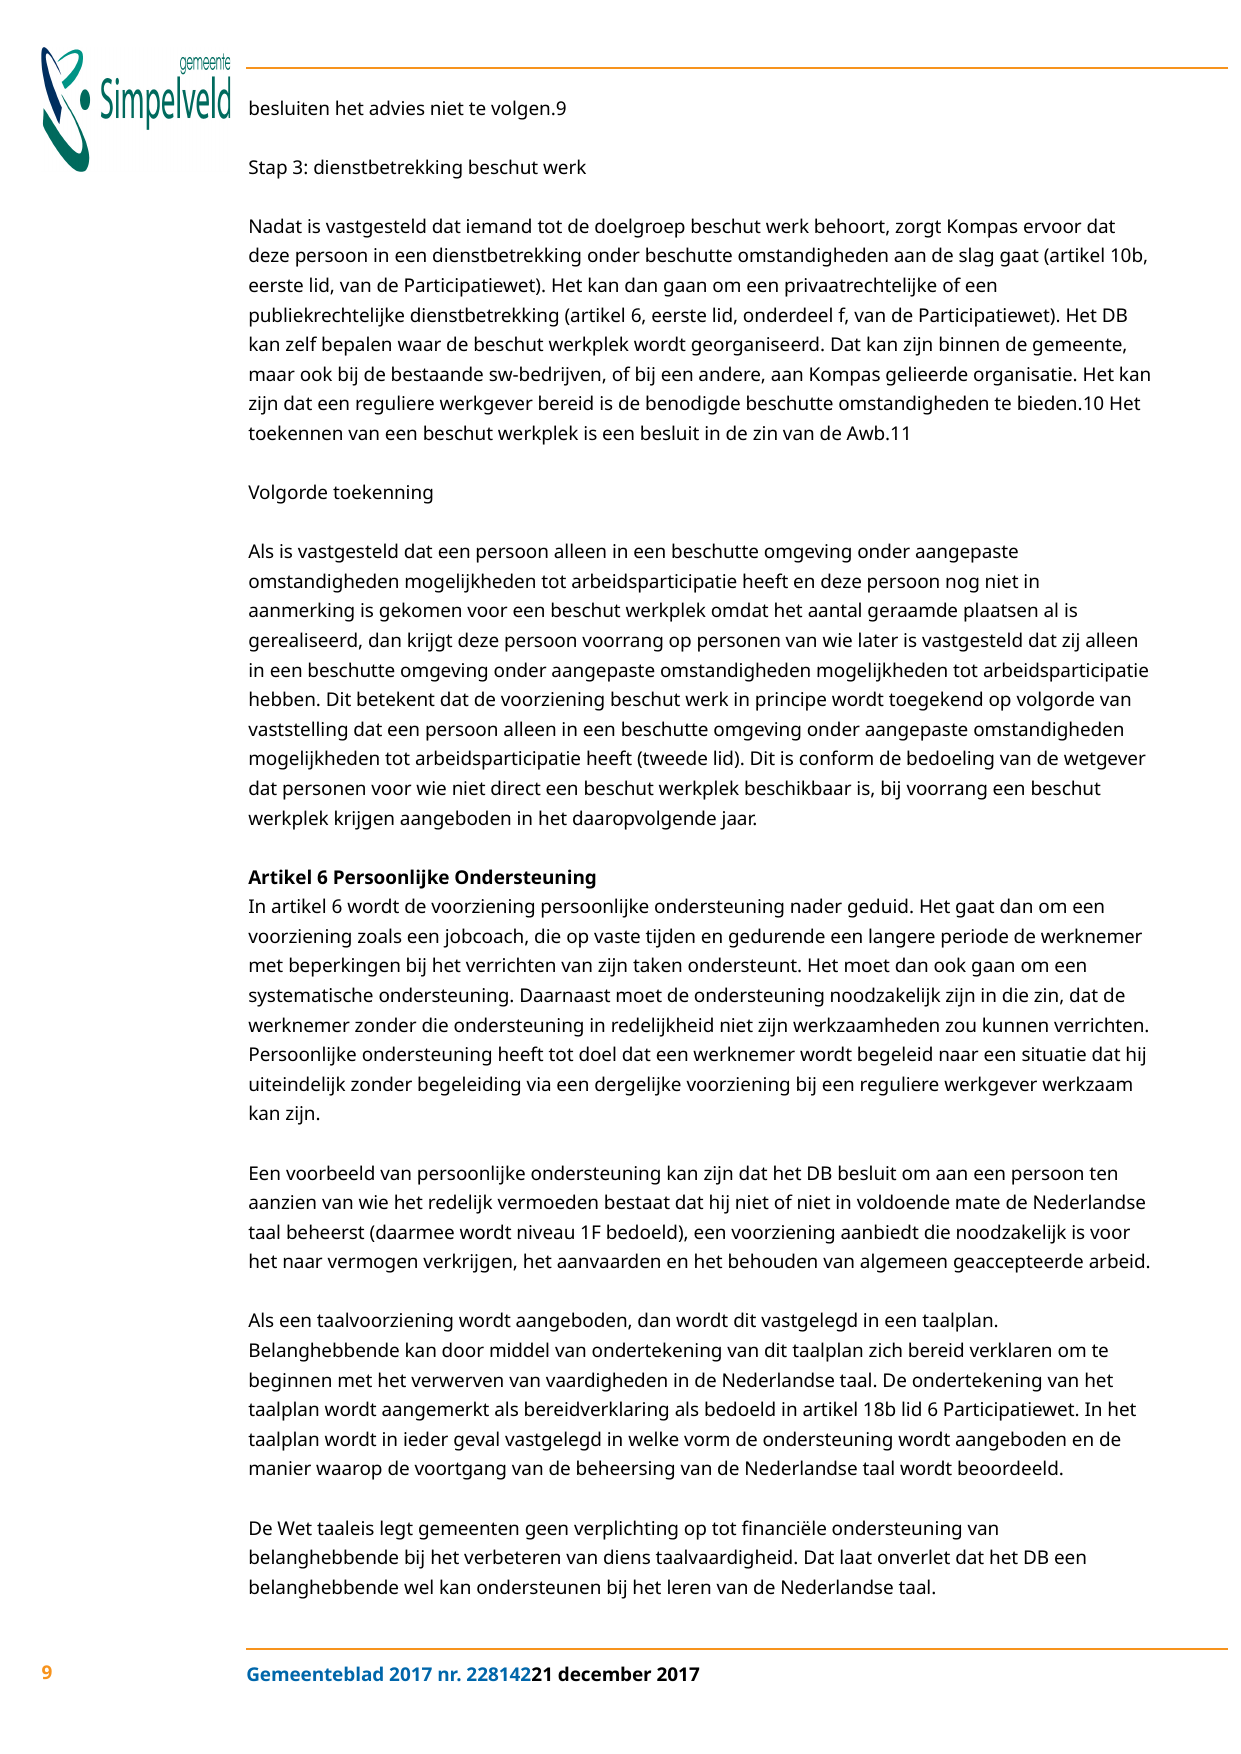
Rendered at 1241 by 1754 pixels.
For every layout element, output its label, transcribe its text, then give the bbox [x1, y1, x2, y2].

text Een voorbeeld van persoonlijke ondersteuning kan zijn dat het DB besluit om aan een persoon ten aanzien van wie het redelijk vermoeden bestaat dat hij niet of niet in voldoende mate de Nederlandse taal beheerst (daarmee wordt niveau 1F bedoeld), een voorziening aanbiedt die noodzakelijk is voor het naar vermogen verkrijgen, het aanvaarden en het behouden van algemeen geaccepteerde arbeid. [248, 1160, 1152, 1274]
text Nadat is vastgesteld dat iemand tot de doelgroep beschut werk behoort, zorgt Kompas ervoor dat deze persoon in een dienstbetrekking onder beschutte omstandigheden aan de slag gaat (artikel 10b, eerste lid, van de Participatiewet). Het kan dan gaan om een privaatrechtelijke of een publiekrechtelijke dienstbetrekking (artikel 6, eerste lid, onderdeel f, van de Participatiewet). Het DB kan zelf bepalen waar de beschut werkplek wordt georganiseerd. Dat kan zijn binnen de gemeente, maar ook bij de bestaande sw-bedrijven, of bij een andere, aan Kompas gelieerde organisatie. Het kan zijn dat een reguliere werkgever bereid is de benodigde beschutte omstandigheden te bieden.10 Het toekennen van een beschut werkplek is een besluit in de zin van de Awb.11 [248, 213, 1152, 446]
text Volgorde toekenning [248, 479, 1152, 505]
text Als een taalvoorziening wordt aangeboden, dan wordt dit vastgelegd in een taalplan. Belanghebbende kan door middel van ondertekening van dit taalplan zich bereid verklaren om te beginnen met het verwerven van vaardigheden in de Nederlandse taal. De ondertekening van het taalplan wordt aangemerkt als bereidverklaring als bedoeld in artikel 18b lid 6 Participatiewet. In het taalplan wordt in ieder geval vastgelegd in welke vorm de ondersteuning wordt aangeboden en de manier waarop de voortgang van de beheersing van de Nederlandse taal wordt beoordeeld. [248, 1308, 1152, 1481]
text In artikel 6 wordt de voorziening persoonlijke ondersteuning nader geduid. Het gaat dan om een voorziening zoals een jobcoach, die op vaste tijden en gedurende een langere periode de werknemer met beperkingen bij het verrichten van zijn taken ondersteunt. Het moet dan ook gaan om een systematische ondersteuning. Daarnaast moet de ondersteuning noodzakelijk zijn in die zin, dat de werknemer zonder die ondersteuning in redelijkheid niet zijn werkzaamheden zou kunnen verrichten. Persoonlijke ondersteuning heeft tot doel dat een werknemer wordt begeleid naar een situatie dat hij uiteindelijk zonder begeleiding via een dergelijke voorziening bij een reguliere werkgever werkzaam kan zijn. [248, 893, 1152, 1126]
text besluiten het advies niet te volgen.9 [248, 95, 1152, 121]
text Als is vastgesteld dat een persoon alleen in een beschutte omgeving onder aangepaste omstandigheden mogelijkheden tot arbeidsparticipatie heeft en deze persoon nog niet in aanmerking is gekomen voor een beschut werkplek omdat het aantal geraamde plaatsen al is gerealiseerd, dan krijgt deze persoon voorrang op personen van wie later is vastgesteld dat zij alleen in een beschutte omgeving onder aangepaste omstandigheden mogelijkheden tot arbeidsparticipatie hebben. Dit betekent dat de voorziening beschut werk in principe wordt toegekend op volgorde van vaststelling dat een persoon alleen in een beschutte omgeving onder aangepaste omstandigheden mogelijkheden tot arbeidsparticipatie heeft (tweede lid). Dit is conform de bedoeling van de wetgever dat personen voor wie niet direct een beschut werkplek beschikbaar is, bij voorrang een beschut werkplek krijgen aangeboden in het daaropvolgende jaar. [248, 538, 1152, 831]
text De Wet taaleis legt gemeenten geen verplichting op tot financiële ondersteuning van belanghebbende bij het verbeteren van diens taalvaardigheid. Dat laat onverlet dat het DB een belanghebbende wel kan ondersteunen bij het leren van de Nederlandse taal. [248, 1515, 1152, 1600]
text Artikel 6 Persoonlijke Ondersteuning [248, 864, 1152, 890]
picture [41, 47, 231, 172]
text Stap 3: dienstbetrekking beschut werk [248, 154, 1152, 180]
